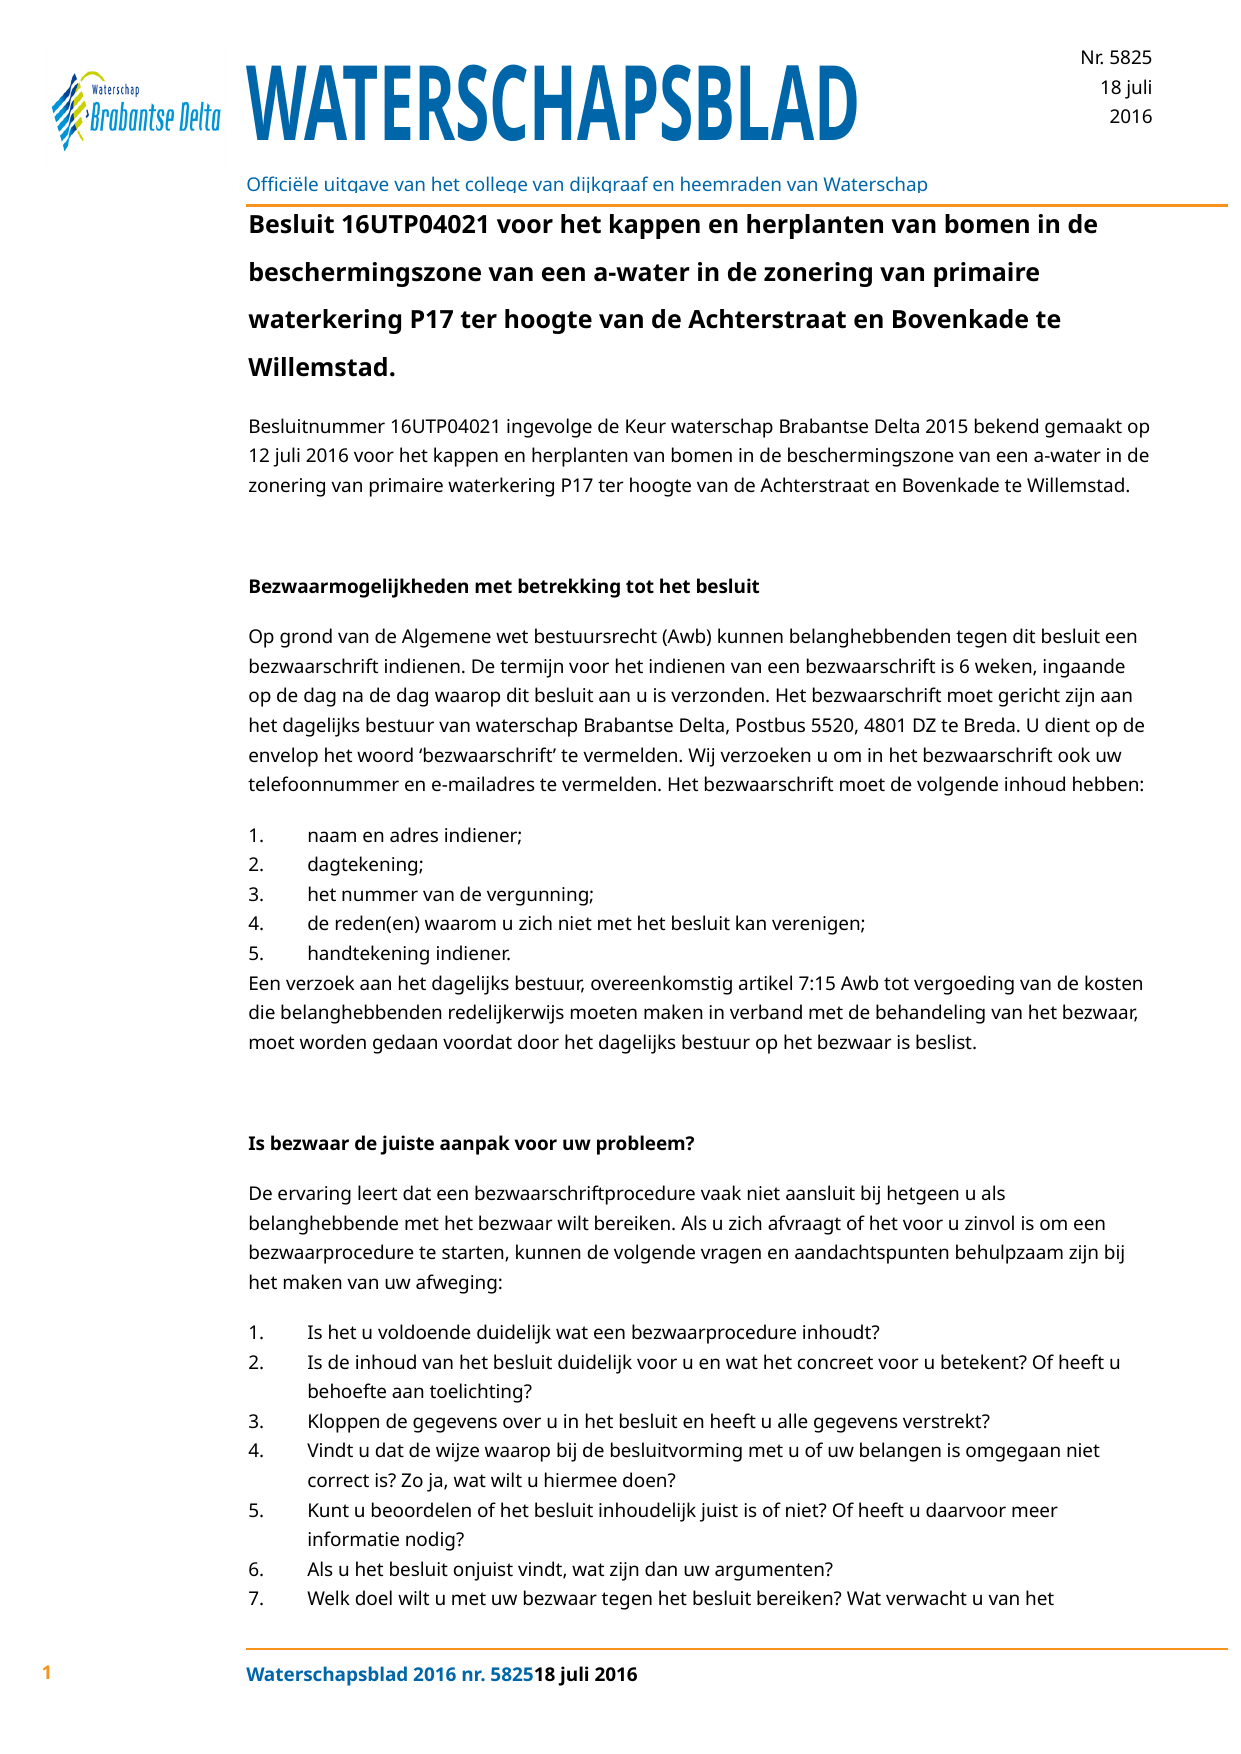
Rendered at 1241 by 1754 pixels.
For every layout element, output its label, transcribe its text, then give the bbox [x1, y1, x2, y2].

text Besluit 16UTP04021 voor het kappen en herplanten van bomen in de beschermingszone van een a-water in de zonering van primaire waterkering P17 ter hoogte van de Achterstraat en Bovenkade te Willemstad. [248, 207, 1152, 384]
list dagtekening; [248, 851, 1152, 877]
picture [41, 47, 231, 172]
text De ervaring leert dat een bezwaarschriftprocedure vaak niet aansluit bij hetgeen u als belanghebbende met het bezwaar wilt bereiken. Als u zich afvraagt of het voor u zinvol is om een bezwaarprocedure te starten, kunnen de volgende vragen en aandachtspunten behulpzaam zijn bij het maken van uw afweging: [248, 1180, 1152, 1295]
text Op grond van de Algemene wet bestuursrecht (Awb) kunnen belanghebbenden tegen dit besluit een bezwaarschrift indienen. De termijn voor het indienen van een bezwaarschrift is 6 weken, ingaande op de dag na de dag waarop dit besluit aan u is verzonden. Het bezwaarschrift moet gericht zijn aan het dagelijks bestuur van waterschap Brabantse Delta, Postbus 5520, 4801 DZ te Breda. U dient op de envelop het woord ‘bezwaarschrift’ te vermelden. Wij verzoeken u om in het bezwaarschrift ook uw telefoonnummer en e‑mailadres te vermelden. Het bezwaarschrift moet de volgende inhoud hebben: [248, 623, 1152, 797]
list Kloppen de gegevens over u in het besluit en heeft u alle gegevens verstrekt? [248, 1408, 1152, 1434]
list Welk doel wilt u met uw bezwaar tegen het besluit bereiken? Wat verwacht u van het [248, 1586, 1152, 1611]
list handtekening indiener. [248, 940, 1152, 966]
text Besluitnummer 16UTP04021 ingevolge de Keur waterschap Brabantse Delta 2015 bekend gemaakt op 12 juli 2016 voor het kappen en herplanten van bomen in de beschermingszone van een a-water in de zonering van primaire waterkering P17 ter hoogte van de Achterstraat en Bovenkade te Willemstad. [248, 413, 1152, 498]
list het nummer van de vergunning; [248, 881, 1152, 907]
list Als u het besluit onjuist vindt, wat zijn dan uw argumenten? [248, 1556, 1152, 1582]
list de reden(en) waarom u zich niet met het besluit kan verenigen; [248, 911, 1152, 936]
list naam en adres indiener; [248, 822, 1152, 848]
list Is de inhoud van het besluit duidelijk voor u en wat het concreet voor u betekent? Of heeft u behoefte aan toelichting? [248, 1349, 1152, 1404]
text Bezwaarmogelijkheden met betrekking tot het besluit [248, 573, 1152, 599]
list Vindt u dat de wijze waarop bij de besluitvorming met u of uw belangen is omgegaan niet correct is? Zo ja, wat wilt u hiermee doen? [248, 1438, 1152, 1493]
text Een verzoek aan het dagelijks bestuur, overeenkomstig artikel 7:15 Awb tot vergoeding van de kosten die belanghebbenden redelijkerwijs moeten maken in verband met de behandeling van het bezwaar, moet worden gedaan voordat door het dagelijks bestuur op het bezwaar is beslist. [248, 970, 1152, 1055]
list Kunt u beoordelen of het besluit inhoudelijk juist is of niet? Of heeft u daarvoor meer informatie nodig? [248, 1497, 1152, 1552]
list Is het u voldoende duidelijk wat een bezwaarprocedure inhoudt? [248, 1319, 1152, 1345]
text Is bezwaar de juiste aanpak voor uw probleem? [248, 1130, 1152, 1156]
